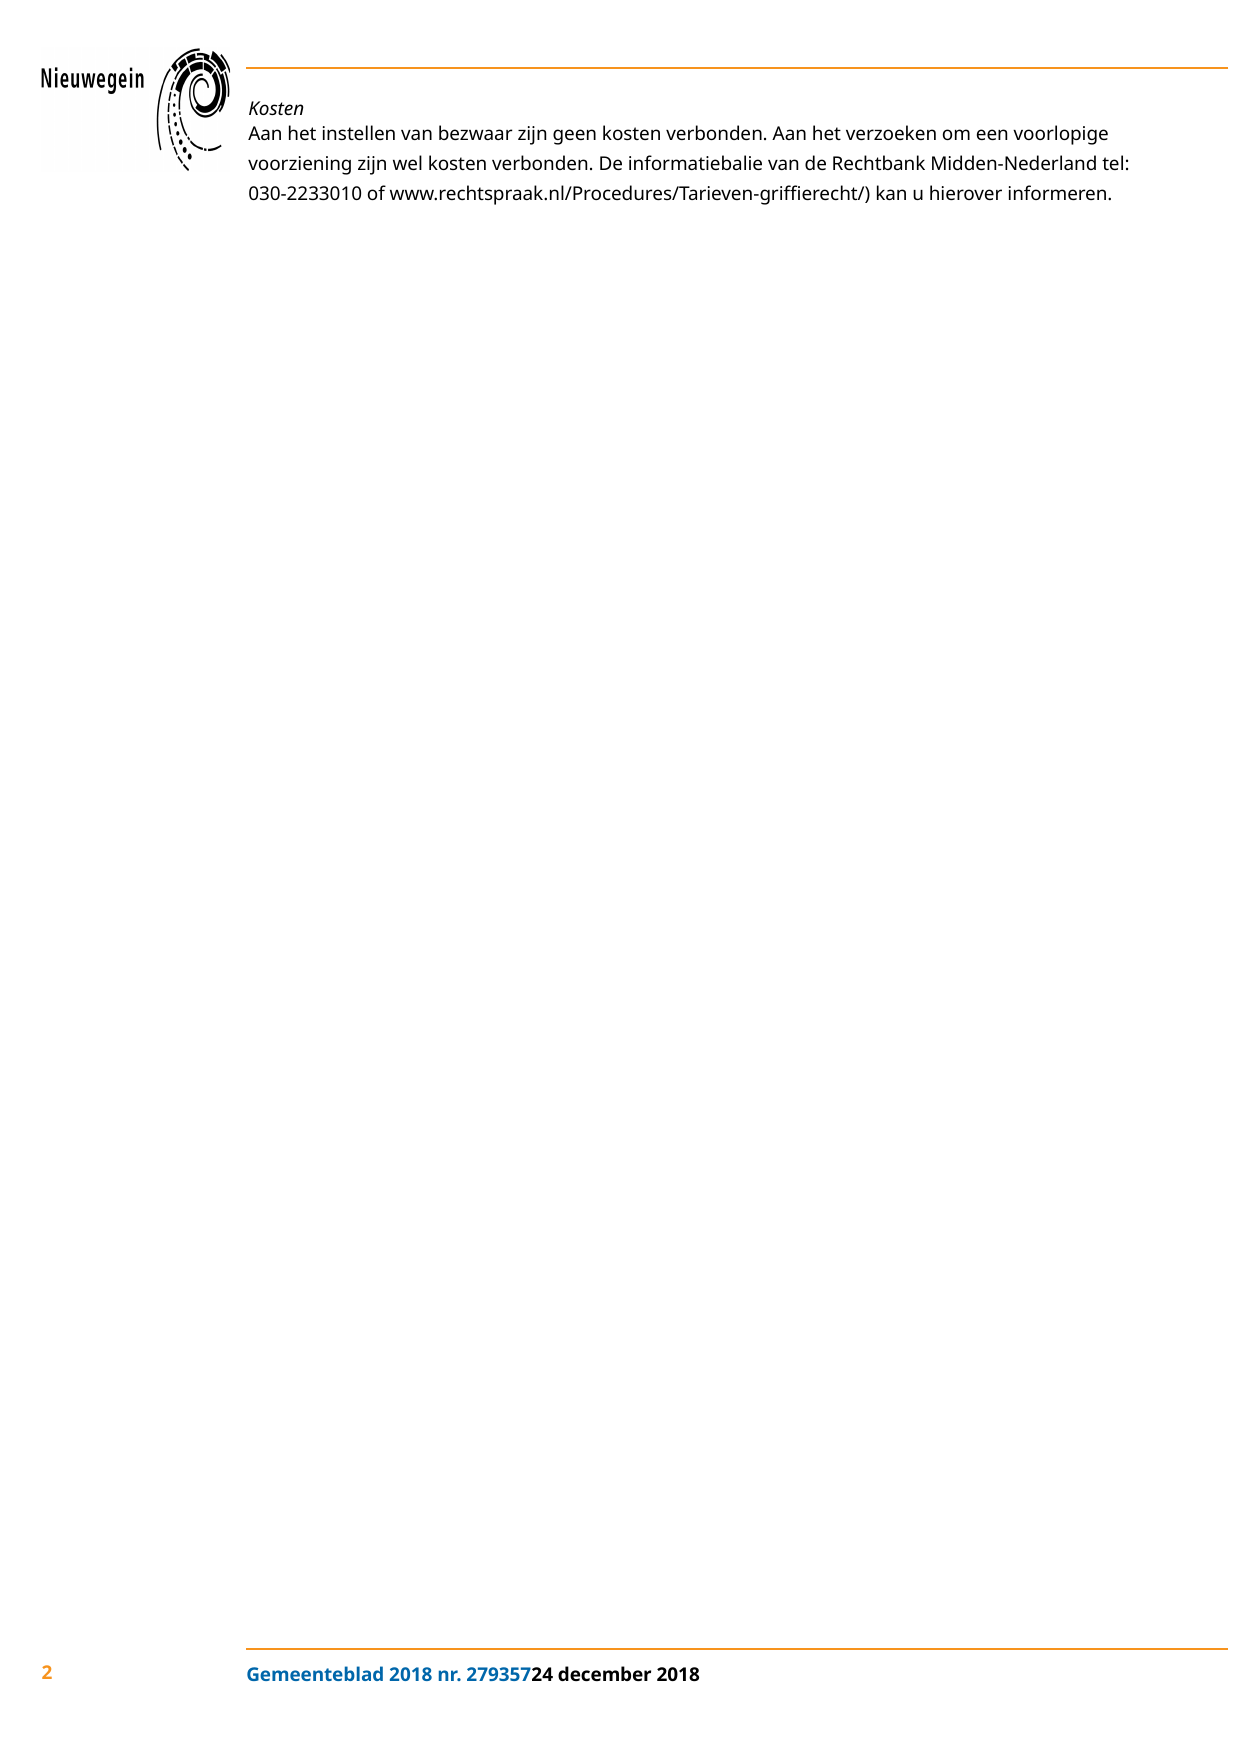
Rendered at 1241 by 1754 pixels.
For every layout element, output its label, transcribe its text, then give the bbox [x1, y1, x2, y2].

picture [41, 47, 231, 172]
text Aan het instellen van bezwaar zijn geen kosten verbonden. Aan het verzoeken om een voorlopige voorziening zijn wel kosten verbonden. De informatiebalie van de Rechtbank Midden-Nederland tel: 030-2233010 of www.rechtspraak.nl/Procedures/Tarieven-griffierecht/) kan u hierover informeren. [248, 121, 1152, 205]
text Kosten [248, 95, 1152, 121]
